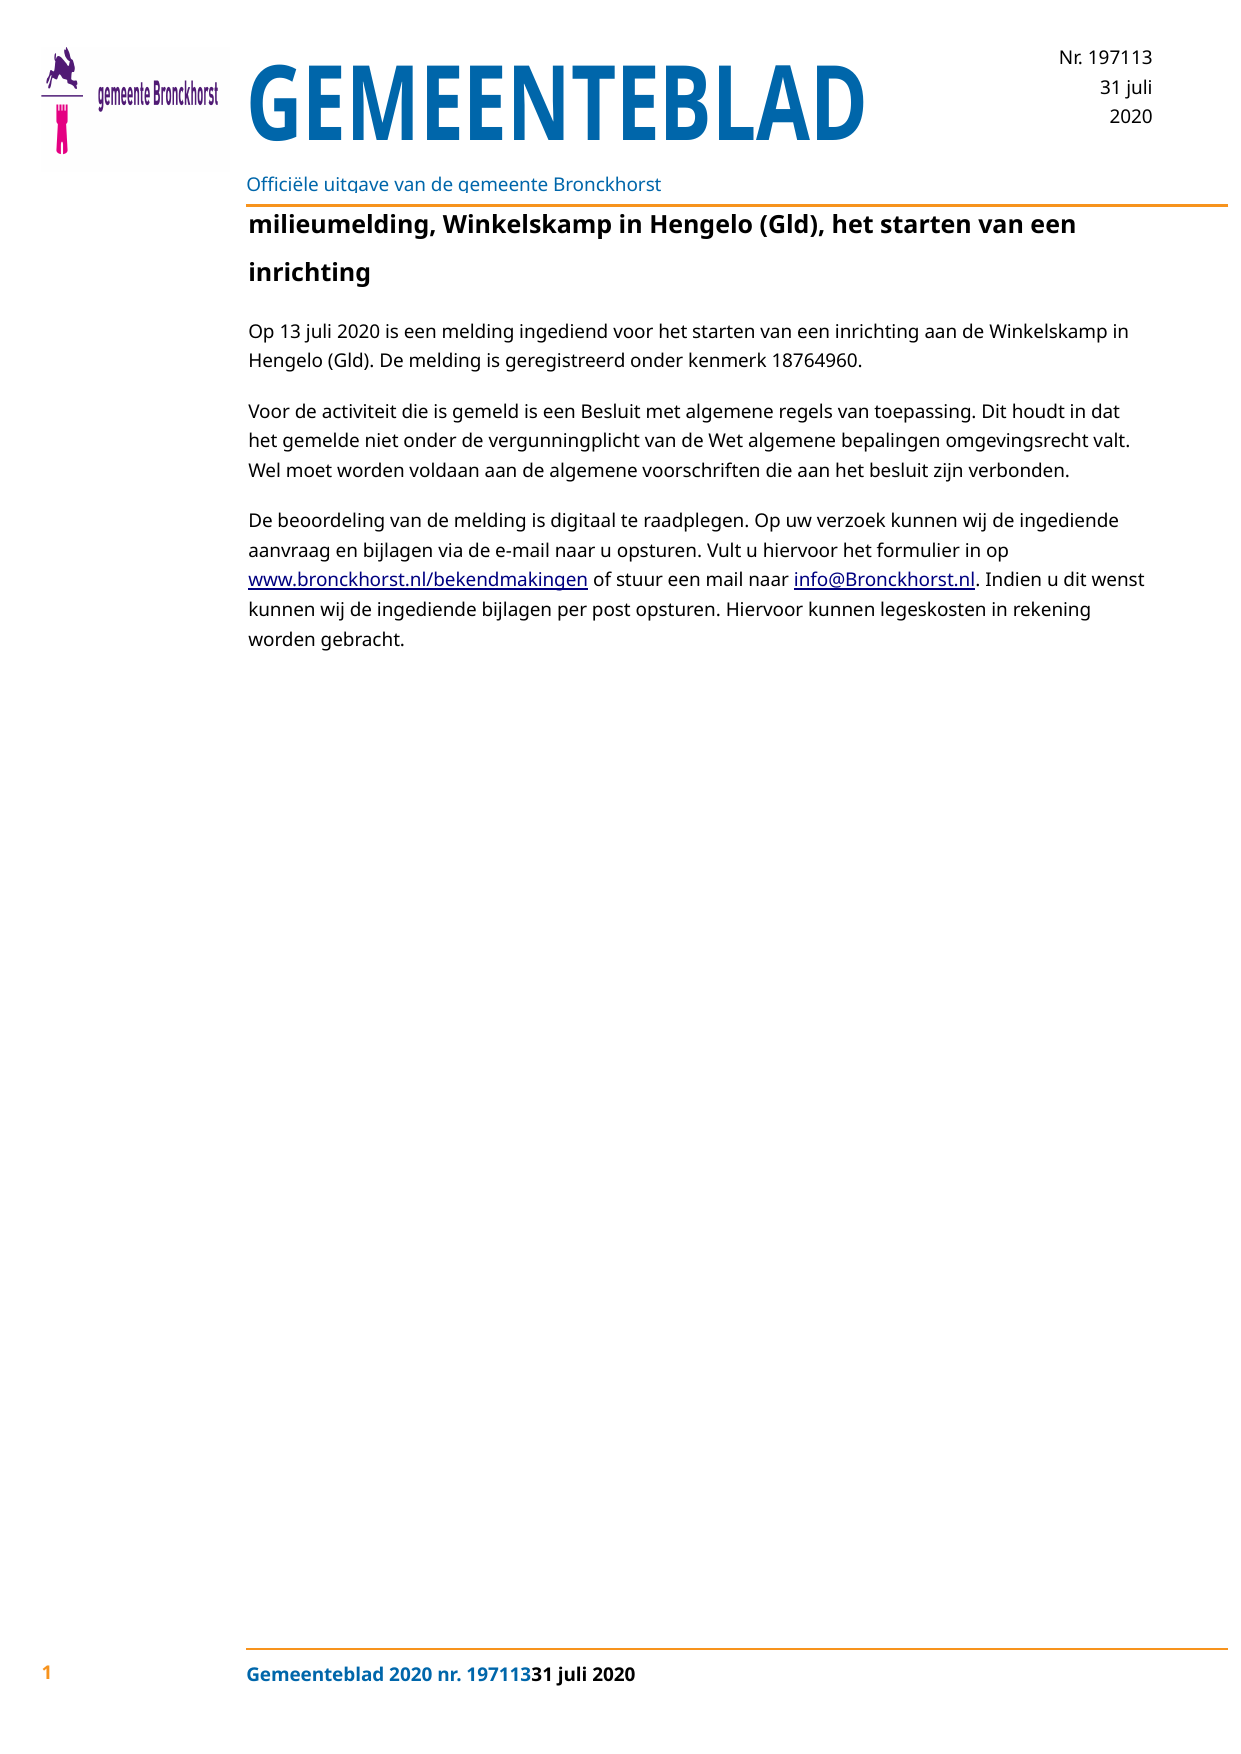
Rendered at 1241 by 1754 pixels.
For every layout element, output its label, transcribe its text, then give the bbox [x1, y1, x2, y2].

text De beoordeling van de melding is digitaal te raadplegen. Op uw verzoek kunnen wij de ingediende aanvraag en bijlagen via de e-mail naar u opsturen. Vult u hiervoor het formulier in op www.bronckhorst.nl/bekendmakingen of stuur een mail naar info@Bronckhorst.nl. Indien u dit wenst kunnen wij de ingediende bijlagen per post opsturen. Hiervoor kunnen legeskosten in rekening worden gebracht. [248, 507, 1152, 652]
text Voor de activiteit die is gemeld is een Besluit met algemene regels van toepassing. Dit houdt in dat het gemelde niet onder de vergunningplicht van de Wet algemene bepalingen omgevingsrecht valt. Wel moet worden voldaan aan de algemene voorschriften die aan het besluit zijn verbonden. [248, 398, 1152, 483]
text milieumelding, Winkelskamp in Hengelo (Gld), het starten van een inrichting [248, 207, 1152, 288]
picture [41, 47, 231, 172]
text Op 13 juli 2020 is een melding ingediend voor het starten van een inrichting aan de Winkelskamp in Hengelo (Gld). De melding is geregistreerd onder kenmerk 18764960. [248, 318, 1152, 373]
